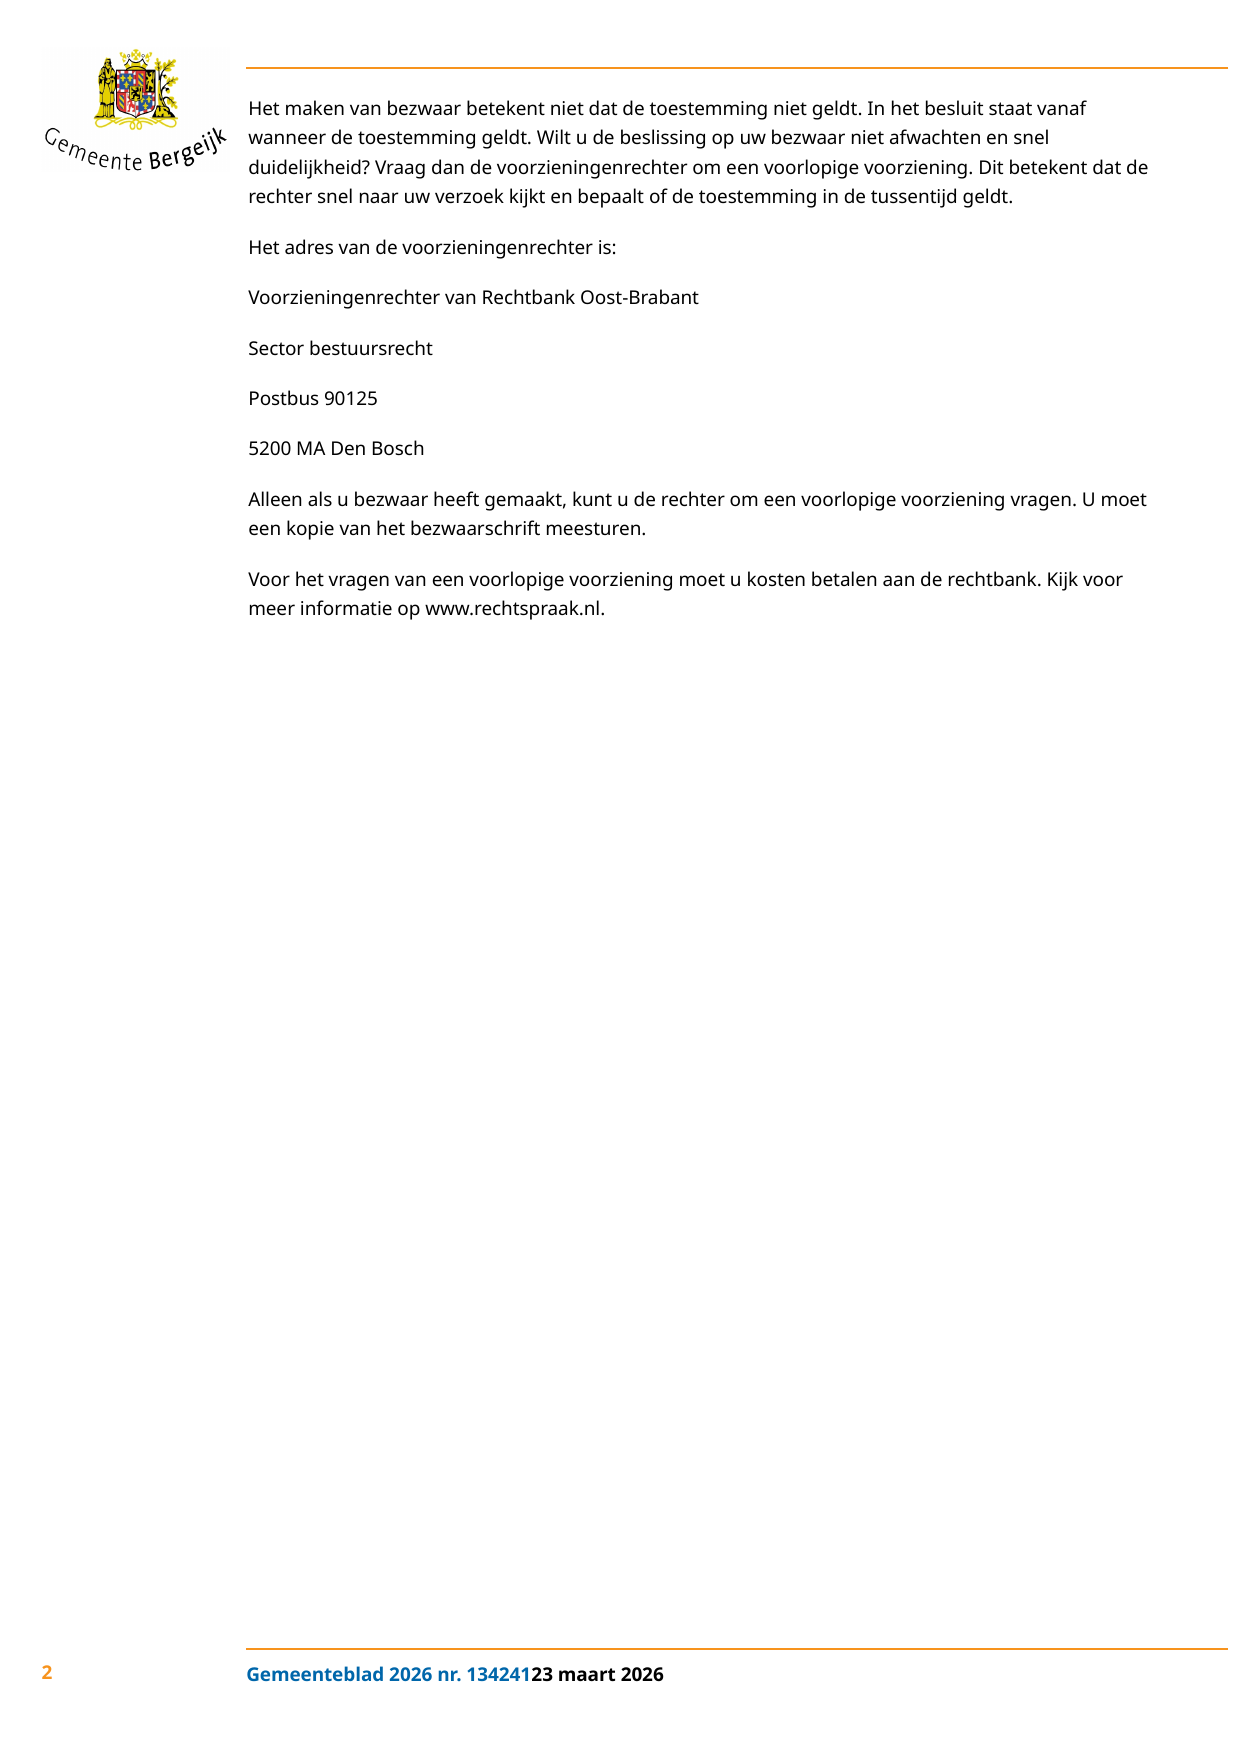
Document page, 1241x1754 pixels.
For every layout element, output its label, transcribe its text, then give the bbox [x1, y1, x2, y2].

text Alleen als u bezwaar heeft gemaakt, kunt u de rechter om een voorlopige voorziening vragen. U moet een kopie van het bezwaarschrift meesturen. [248, 486, 1152, 541]
text Het adres van de voorzieningenrechter is: [248, 234, 1152, 260]
text Sector bestuursrecht [248, 335, 1152, 361]
text Postbus 90125 [248, 385, 1152, 411]
text Voorzieningenrechter van Rechtbank Oost-Brabant [248, 284, 1152, 310]
text 5200 MA Den Bosch [248, 436, 1152, 461]
text Het maken van bezwaar betekent niet dat de toestemming niet geldt. In het besluit staat vanaf wanneer de toestemming geldt. Wilt u de beslissing op uw bezwaar niet afwachten en snel duidelijkheid? Vraag dan de voorzieningenrechter om een voorlopige voorziening. Dit betekent dat de rechter snel naar uw verzoek kijkt en bepaalt of de toestemming in de tussentijd geldt. [248, 95, 1152, 209]
picture [41, 47, 231, 172]
text Voor het vragen van een voorlopige voorziening moet u kosten betalen aan de rechtbank. Kijk voor meer informatie op www.rechtspraak.nl. [248, 566, 1152, 621]
